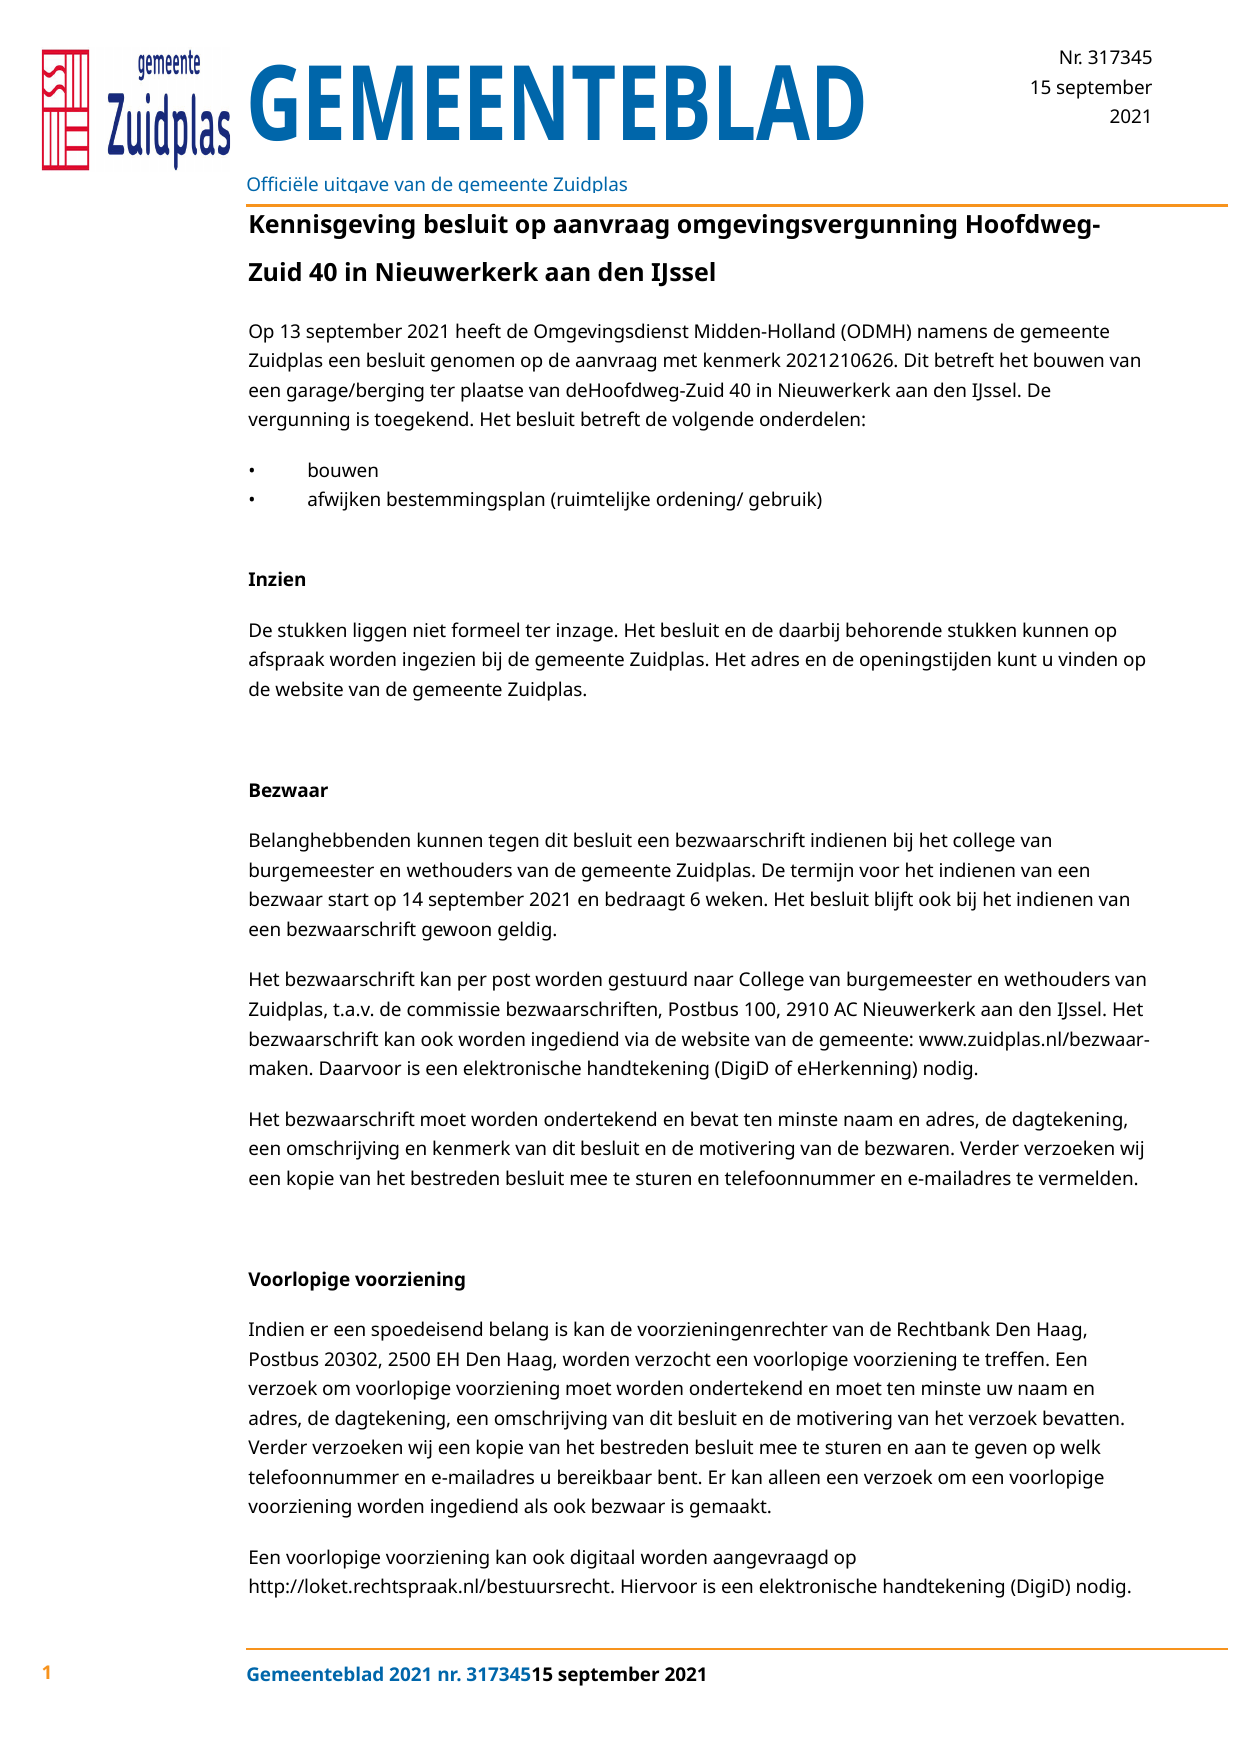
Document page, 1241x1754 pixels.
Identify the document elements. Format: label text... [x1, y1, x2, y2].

list bouwen [248, 457, 1152, 483]
text Indien er een spoedeisend belang is kan de voorzieningenrechter van de Rechtbank Den Haag, Postbus 20302, 2500 EH Den Haag, worden verzocht een voorlopige voorziening te treffen. Een verzoek om voorlopige voorziening moet worden ondertekend en moet ten minste uw naam en adres, de dagtekening, een omschrijving van dit besluit en de motivering van het verzoek bevatten. Verder verzoeken wij een kopie van het bestreden besluit mee te sturen en aan te geven op welk telefoonnummer en e-mailadres u bereikbaar bent. Er kan alleen een verzoek om een voorlopige voorziening worden ingediend als ook bezwaar is gemaakt. [248, 1316, 1152, 1519]
text Inzien [248, 567, 1152, 592]
text Voorlopige voorziening [248, 1266, 1152, 1292]
list afwijken bestemmingsplan (ruimtelijke ordening/ gebruik) [248, 487, 1152, 512]
text Het bezwaarschrift kan per post worden gestuurd naar College van burgemeester en wethouders van Zuidplas, t.a.v. de commissie bezwaarschriften, Postbus 100, 2910 AC Nieuwerkerk aan den IJssel. Het bezwaarschrift kan ook worden ingediend via de website van de gemeente: www.zuidplas.nl/bezwaar-maken. Daarvoor is een elektronische handtekening (DigiD of eHerkenning) nodig. [248, 967, 1152, 1081]
text Op 13 september 2021 heeft de Omgevingsdienst Midden-Holland (ODMH) namens de gemeente Zuidplas een besluit genomen op de aanvraag met kenmerk 2021210626. Dit betreft het bouwen van een garage/berging ter plaatse van deHoofdweg-Zuid 40 in Nieuwerkerk aan den IJssel. De vergunning is toegekend. Het besluit betreft de volgende onderdelen: [248, 318, 1152, 432]
picture [41, 47, 231, 172]
text De stukken liggen niet formeel ter inzage. Het besluit en de daarbij behorende stukken kunnen op afspraak worden ingezien bij de gemeente Zuidplas. Het adres en de openingstijden kunt u vinden op de website van de gemeente Zuidplas. [248, 617, 1152, 702]
text Een voorlopige voorziening kan ook digitaal worden aangevraagd op http://loket.rechtspraak.nl/bestuursrecht. Hiervoor is een elektronische handtekening (DigiD) nodig. [248, 1544, 1152, 1599]
text Het bezwaarschrift moet worden ondertekend en bevat ten minste naam en adres, de dagtekening, een omschrijving en kenmerk van dit besluit en de motivering van de bezwaren. Verder verzoeken wij een kopie van het bestreden besluit mee te sturen en telefoonnummer en e-mailadres te vermelden. [248, 1106, 1152, 1191]
text Kennisgeving besluit op aanvraag omgevingsvergunning Hoofdweg-Zuid 40 in Nieuwerkerk aan den IJssel [248, 207, 1152, 288]
text Belanghebbenden kunnen tegen dit besluit een bezwaarschrift indienen bij het college van burgemeester en wethouders van de gemeente Zuidplas. De termijn voor het indienen van een bezwaar start op 14 september 2021 en bedraagt 6 weken. Het besluit blijft ook bij het indienen van een bezwaarschrift gewoon geldig. [248, 827, 1152, 942]
text Bezwaar [248, 777, 1152, 803]
